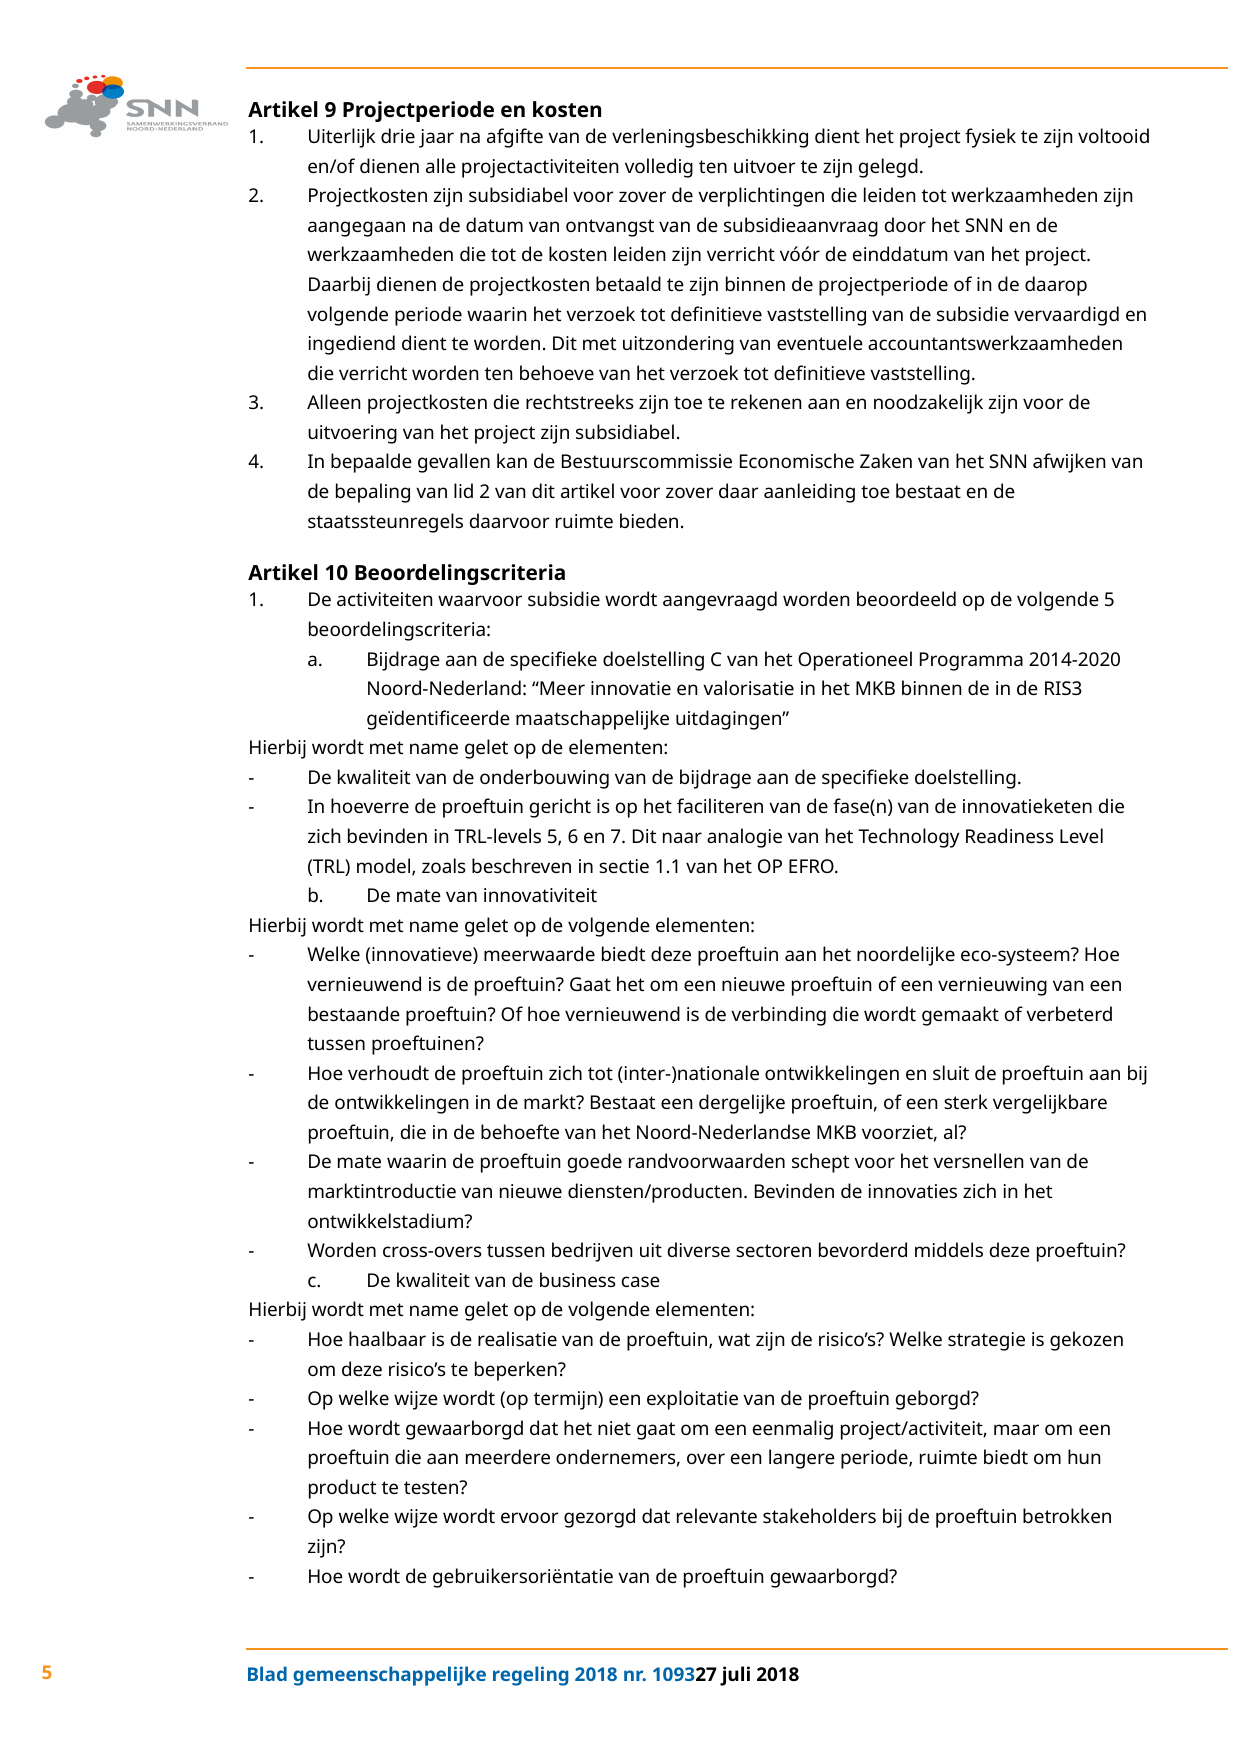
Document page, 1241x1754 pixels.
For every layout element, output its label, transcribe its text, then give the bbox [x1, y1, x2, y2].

list Hoe wordt de gebruikersoriëntatie van de proeftuin gewaarborgd? [248, 1563, 1152, 1589]
list Hoe verhoudt de proeftuin zich tot (inter-)nationale ontwikkelingen en sluit de proeftuin aan bij de ontwikkelingen in de markt? Bestaat een dergelijke proeftuin, of een sterk vergelijkbare proeftuin, die in de behoefte van het Noord-Nederlandse MKB voorziet, al? [248, 1060, 1152, 1145]
list In hoeverre de proeftuin gericht is op het faciliteren van de fase(n) van de innovatieketen die zich bevinden in TRL-levels 5, 6 en 7. Dit naar analogie van het Technology Readiness Level (TRL) model, zoals beschreven in sectie 1.1 van het OP EFRO. [248, 794, 1152, 879]
list Worden cross-overs tussen bedrijven uit diverse sectoren bevorderd middels deze proeftuin? [248, 1237, 1152, 1263]
list De kwaliteit van de onderbouwing van de bijdrage aan de specifieke doelstelling. [248, 764, 1152, 790]
list De mate van innovativiteit [307, 882, 1152, 908]
text Artikel 10 Beoordelingscriteria [248, 558, 1152, 587]
list Alleen projectkosten die rechtstreeks zijn toe te rekenen aan en noodzakelijk zijn voor de uitvoering van het project zijn subsidiabel. [248, 389, 1152, 445]
list Op welke wijze wordt ervoor gezorgd dat relevante stakeholders bij de proeftuin betrokken zijn? [248, 1504, 1152, 1559]
list Projectkosten zijn subsidiabel voor zover de verplichtingen die leiden tot werkzaamheden zijn aangegaan na de datum van ontvangst van de subsidieaanvraag door het SNN en de werkzaamheden die tot de kosten leiden zijn verricht vóór de einddatum van het project. Daarbij dienen de projectkosten betaald te zijn binnen de projectperiode of in de daarop volgende periode waarin het verzoek tot definitieve vaststelling van de subsidie vervaardigd en ingediend dient te worden. Dit met uitzondering van eventuele accountantswerkzaamheden die verricht worden ten behoeve van het verzoek tot definitieve vaststelling. [248, 182, 1152, 386]
text Hierbij wordt met name gelet op de volgende elementen: [248, 1297, 1152, 1322]
list Bijdrage aan de specifieke doelstelling C van het Operationeel Programma 2014-2020 Noord-Nederland: “Meer innovatie en valorisatie in het MKB binnen de in de RIS3 geïdentificeerde maatschappelijke uitdagingen” [307, 646, 1152, 731]
text Artikel 9 Projectperiode en kosten [248, 95, 1152, 123]
list Op welke wijze wordt (op termijn) een exploitatie van de proeftuin geborgd? [248, 1385, 1152, 1411]
list In bepaalde gevallen kan de Bestuurscommissie Economische Zaken van het SNN afwijken van de bepaling van lid 2 van dit artikel voor zover daar aanleiding toe bestaat en de staatssteunregels daarvoor ruimte bieden. [248, 449, 1152, 533]
text Hierbij wordt met name gelet op de elementen: [248, 734, 1152, 760]
list De mate waarin de proeftuin goede randvoorwaarden schept voor het versnellen van de marktintroductie van nieuwe diensten/producten. Bevinden de innovaties zich in het ontwikkelstadium? [248, 1149, 1152, 1234]
picture [41, 47, 231, 172]
text Hierbij wordt met name gelet op de volgende elementen: [248, 912, 1152, 938]
list De kwaliteit van de business case [307, 1267, 1152, 1293]
list Uiterlijk drie jaar na afgifte van de verleningsbeschikking dient het project fysiek te zijn voltooid en/of dienen alle projectactiviteiten volledig ten uitvoer te zijn gelegd. [248, 123, 1152, 178]
list Hoe wordt gewaarborgd dat het niet gaat om een eenmalig project/activiteit, maar om een proeftuin die aan meerdere ondernemers, over een langere periode, ruimte biedt om hun product te testen? [248, 1415, 1152, 1500]
list De activiteiten waarvoor subsidie wordt aangevraagd worden beoordeeld op de volgende 5 beoordelingscriteria: [248, 587, 1152, 642]
list Hoe haalbaar is de realisatie van de proeftuin, wat zijn de risico’s? Welke strategie is gekozen om deze risico’s te beperken? [248, 1326, 1152, 1382]
list Welke (innovatieve) meerwaarde biedt deze proeftuin aan het noordelijke eco-systeem? Hoe vernieuwend is de proeftuin? Gaat het om een nieuwe proeftuin of een vernieuwing van een bestaande proeftuin? Of hoe vernieuwend is de verbinding die wordt gemaakt of verbeterd tussen proeftuinen? [248, 942, 1152, 1056]
